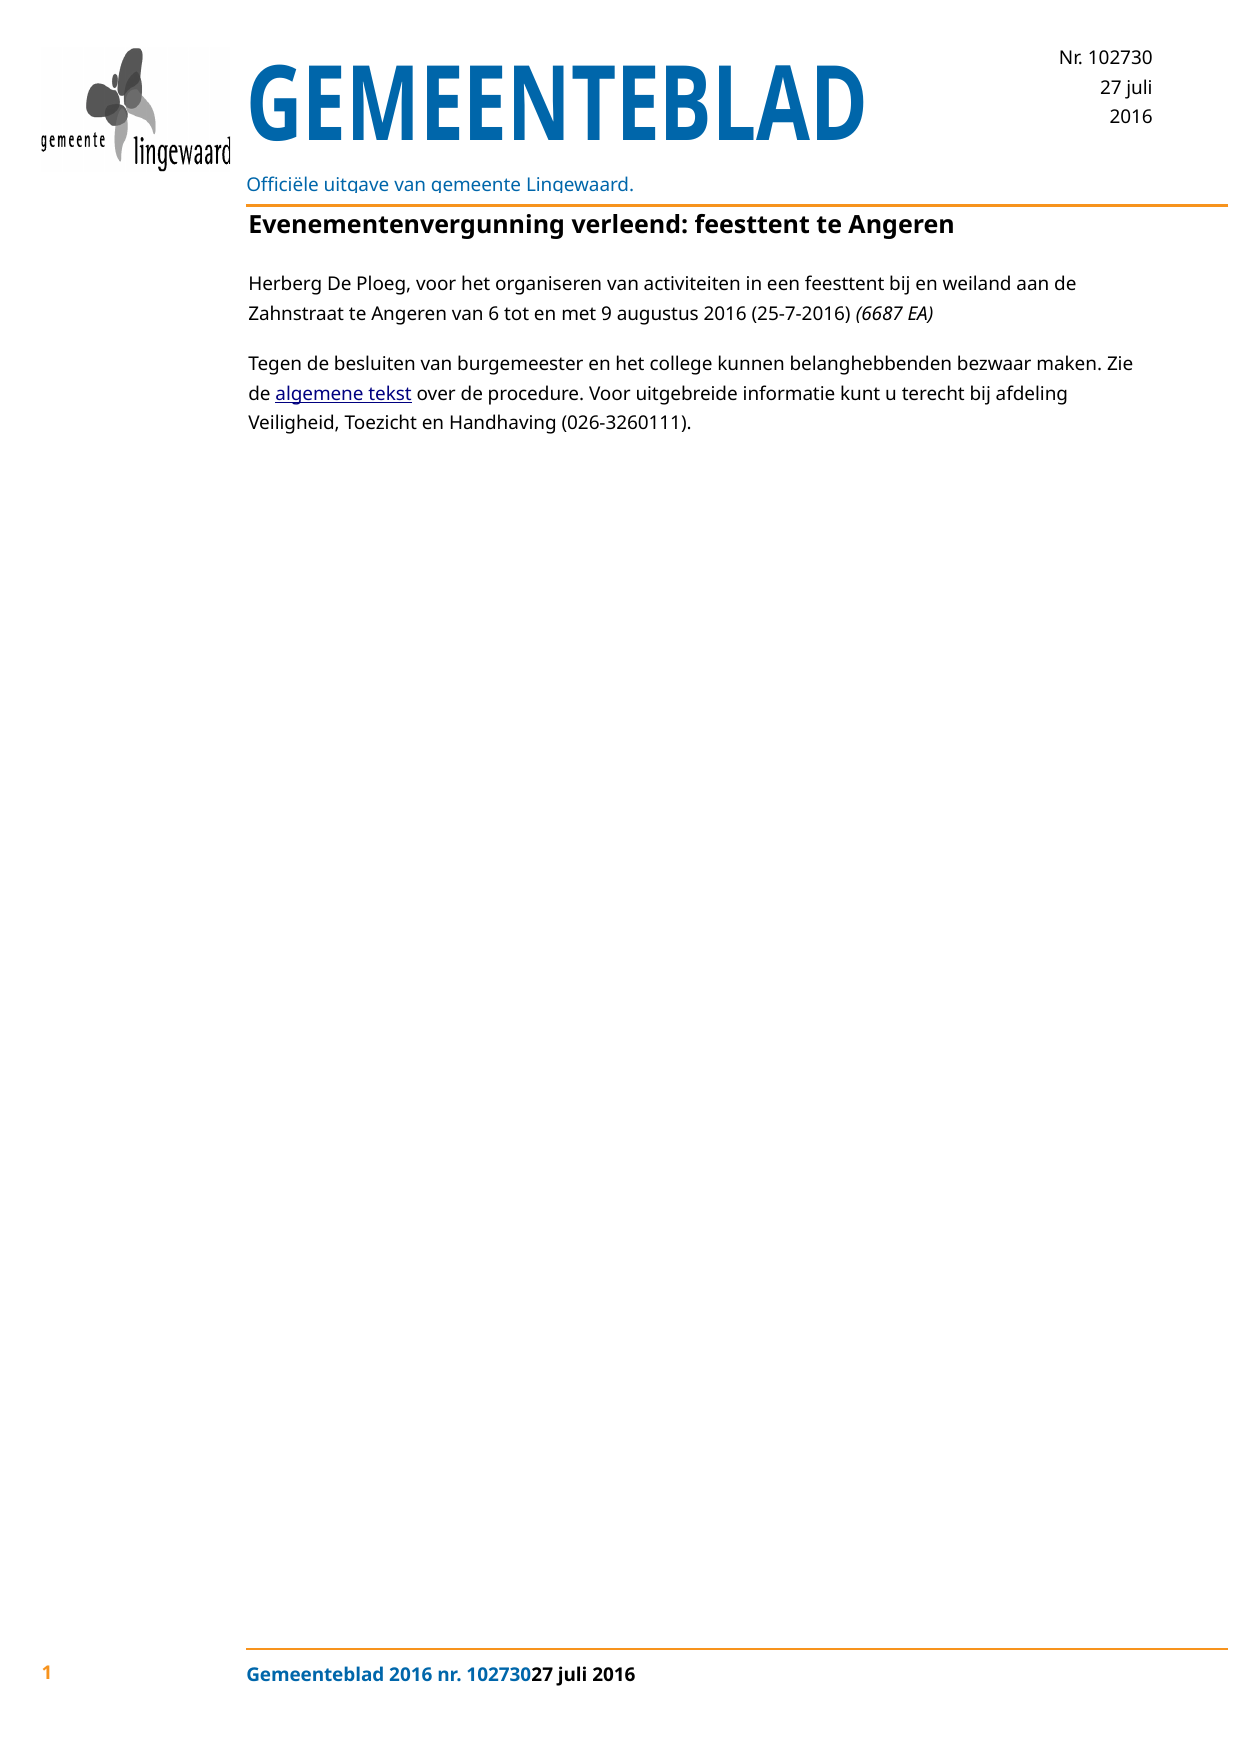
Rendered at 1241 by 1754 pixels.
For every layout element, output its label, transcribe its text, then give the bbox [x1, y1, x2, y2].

picture [41, 47, 231, 172]
text Tegen de besluiten van burgemeester en het college kunnen belanghebbenden bezwaar maken. Zie de algemene tekst over de procedure. Voor uitgebreide informatie kunt u terecht bij afdeling Veiligheid, Toezicht en Handhaving (026-3260111). [248, 350, 1152, 435]
text Evenementenvergunning verleend: feesttent te Angeren [248, 207, 1152, 241]
text Herberg De Ploeg, voor het organiseren van activiteiten in een feesttent bij en weiland aan de Zahnstraat te Angeren van 6 tot en met 9 augustus 2016 (25-7-2016) (6687 EA) [248, 270, 1152, 326]
